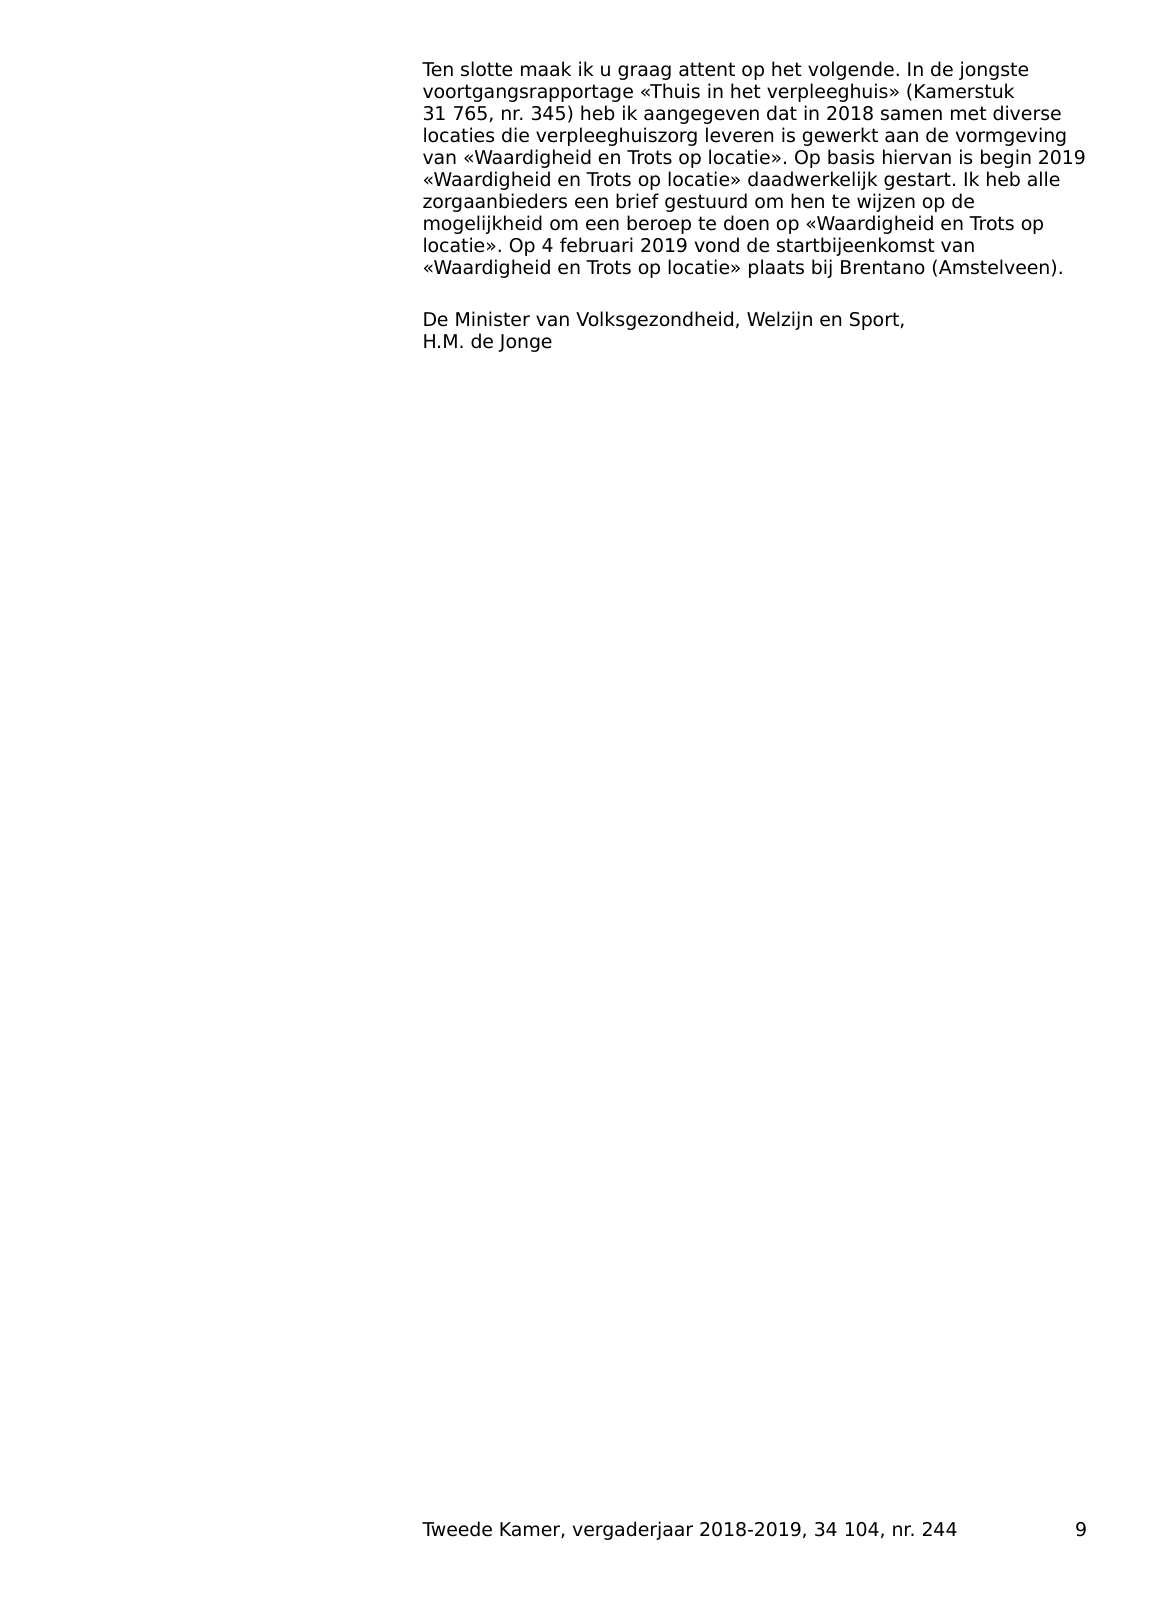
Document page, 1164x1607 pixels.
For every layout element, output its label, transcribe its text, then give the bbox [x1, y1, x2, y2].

text De Minister van Volksgezondheid, Welzijn en Sport, H.M. de Jonge [422, 309, 1087, 353]
text Ten slotte maak ik u graag attent op het volgende. In de jongste voortgangsrapportage «Thuis in het verpleeghuis» (Kamerstuk 31 765, nr. 345) heb ik aangegeven dat in 2018 samen met diverse locaties die verpleeghuiszorg leveren is gewerkt aan de vormgeving van «Waardigheid en Trots op locatie». Op basis hiervan is begin 2019 «Waardigheid en Trots op locatie» daadwerkelijk gestart. Ik heb alle zorgaanbieders een brief gestuurd om hen te wijzen op de mogelijkheid om een beroep te doen op «Waardigheid en Trots op locatie». Op 4 februari 2019 vond de startbijeenkomst van «Waardigheid en Trots op locatie» plaats bij Brentano (Amstelveen). [422, 59, 1087, 279]
